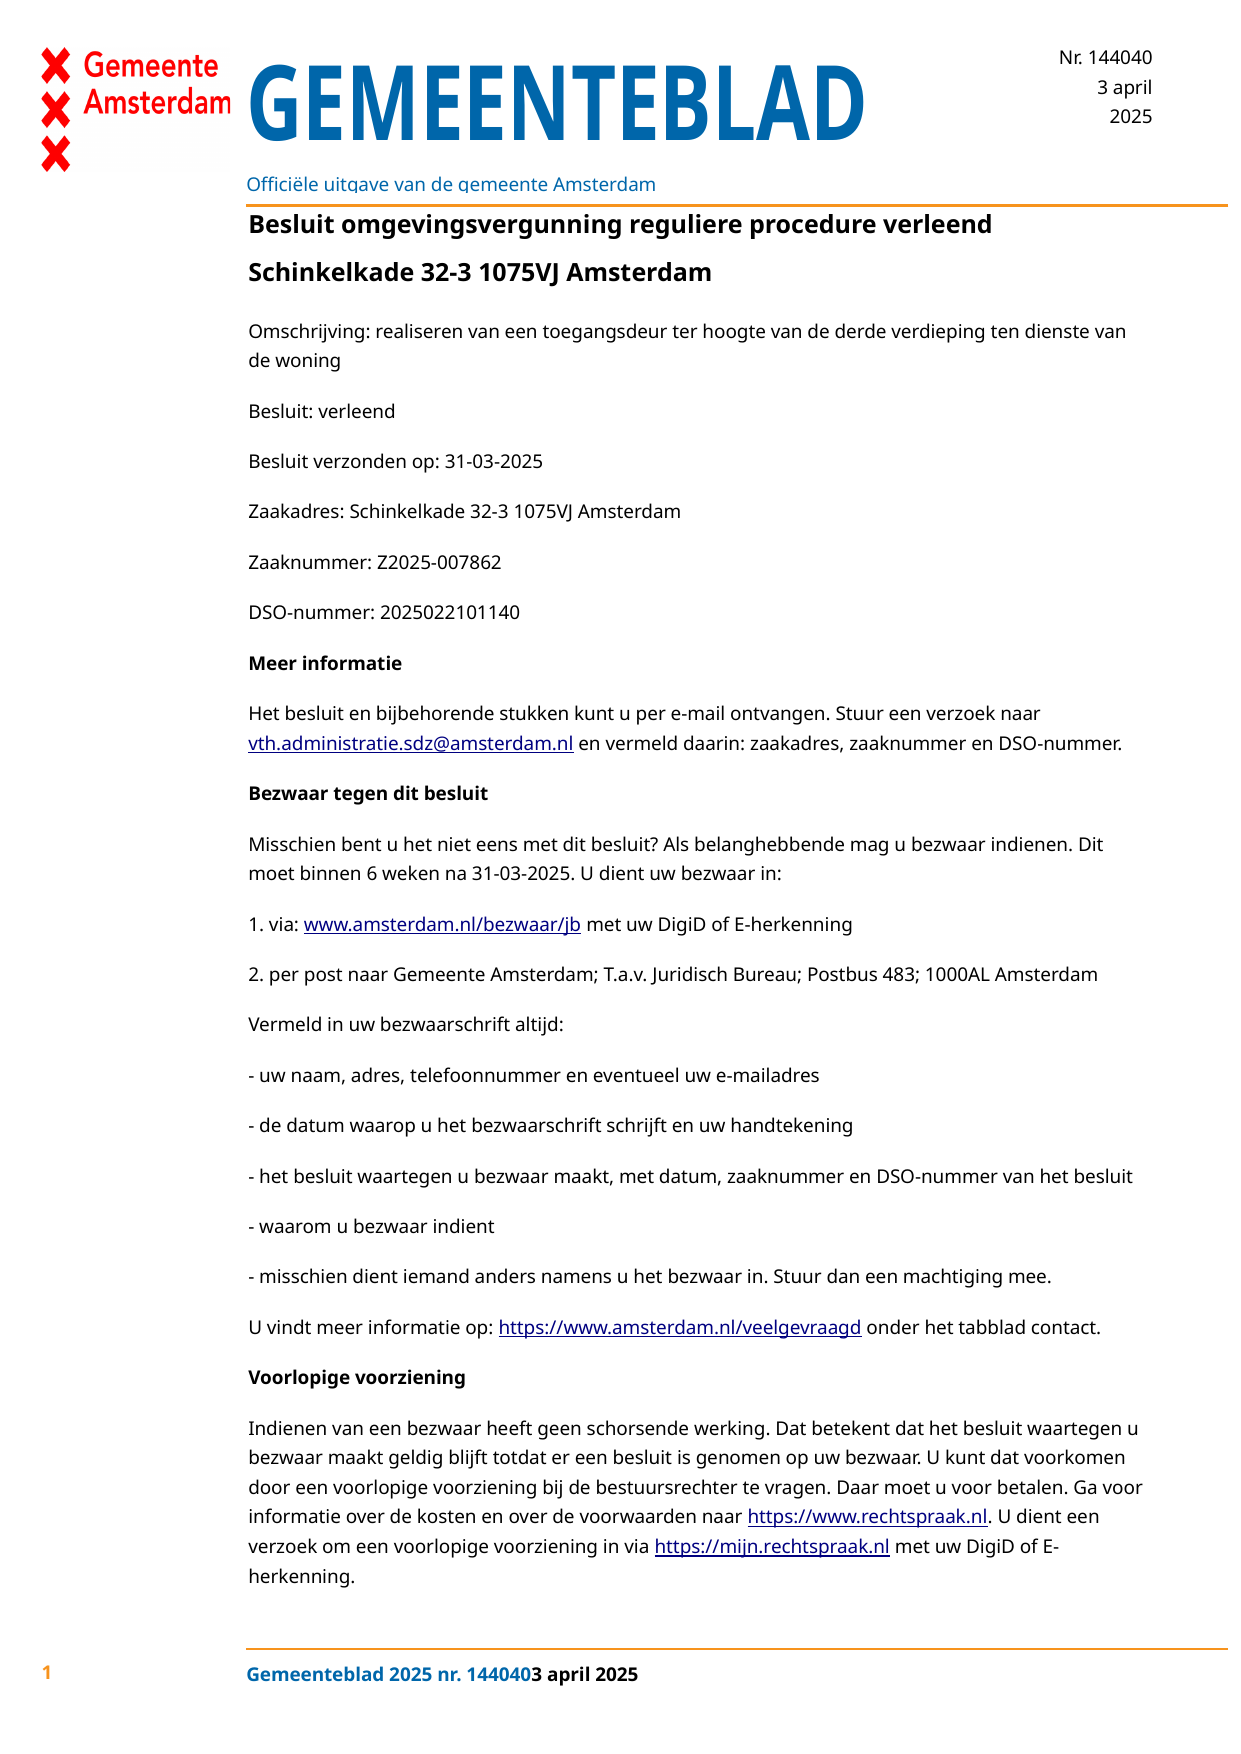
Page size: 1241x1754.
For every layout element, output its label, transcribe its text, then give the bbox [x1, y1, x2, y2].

text Voorlopige voorziening [248, 1364, 1152, 1390]
text Besluit: verleend [248, 398, 1152, 424]
text - misschien dient iemand anders namens u het bezwaar in. Stuur dan een machtiging mee. [248, 1264, 1152, 1289]
text Indienen van een bezwaar heeft geen schorsende werking. Dat betekent dat het besluit waartegen u bezwaar maakt geldig blijft totdat er een besluit is genomen op uw bezwaar. U kunt dat voorkomen door een voorlopige voorziening bij de bestuursrechter te vragen. Daar moet u voor betalen. Ga voor informatie over de kosten en over de voorwaarden naar https://www.rechtspraak.nl. U dient een verzoek om een voorlopige voorziening in via https://mijn.rechtspraak.nl met uw DigiD of E-herkenning. [248, 1415, 1152, 1589]
text Omschrijving: realiseren van een toegangsdeur ter hoogte van de derde verdieping ten dienste van de woning [248, 318, 1152, 373]
text Besluit verzonden op: 31-03-2025 [248, 448, 1152, 474]
text - het besluit waartegen u bezwaar maakt, met datum, zaaknummer en DSO-nummer van het besluit [248, 1163, 1152, 1189]
text Meer informatie [248, 650, 1152, 676]
text Besluit omgevingsvergunning reguliere procedure verleend Schinkelkade 32-3 1075VJ Amsterdam [248, 207, 1152, 288]
text Het besluit en bijbehorende stukken kunt u per e-mail ontvangen. Stuur een verzoek naar vth.administratie.sdz@amsterdam.nl en vermeld daarin: zaakadres, zaaknummer en DSO-nummer. [248, 700, 1152, 756]
picture [41, 47, 231, 172]
text Vermeld in uw bezwaarschrift altijd: [248, 1012, 1152, 1037]
text Bezwaar tegen dit besluit [248, 780, 1152, 806]
text - uw naam, adres, telefoonnummer en eventueel uw e-mailadres [248, 1062, 1152, 1088]
text DSO-nummer: 2025022101140 [248, 599, 1152, 625]
text Zaaknummer: Z2025-007862 [248, 549, 1152, 575]
text - waarom u bezwaar indient [248, 1213, 1152, 1239]
text Misschien bent u het niet eens met dit besluit? Als belanghebbende mag u bezwaar indienen. Dit moet binnen 6 weken na 31-03-2025. U dient uw bezwaar in: [248, 831, 1152, 886]
text 2. per post naar Gemeente Amsterdam; T.a.v. Juridisch Bureau; Postbus 483; 1000AL Amsterdam [248, 961, 1152, 987]
text 1. via: www.amsterdam.nl/bezwaar/jb met uw DigiD of E-herkenning [248, 911, 1152, 937]
text - de datum waarop u het bezwaarschrift schrijft en uw handtekening [248, 1112, 1152, 1138]
text Zaakadres: Schinkelkade 32-3 1075VJ Amsterdam [248, 499, 1152, 524]
text U vindt meer informatie op: https://www.amsterdam.nl/veelgevraagd onder het tabblad contact. [248, 1314, 1152, 1340]
